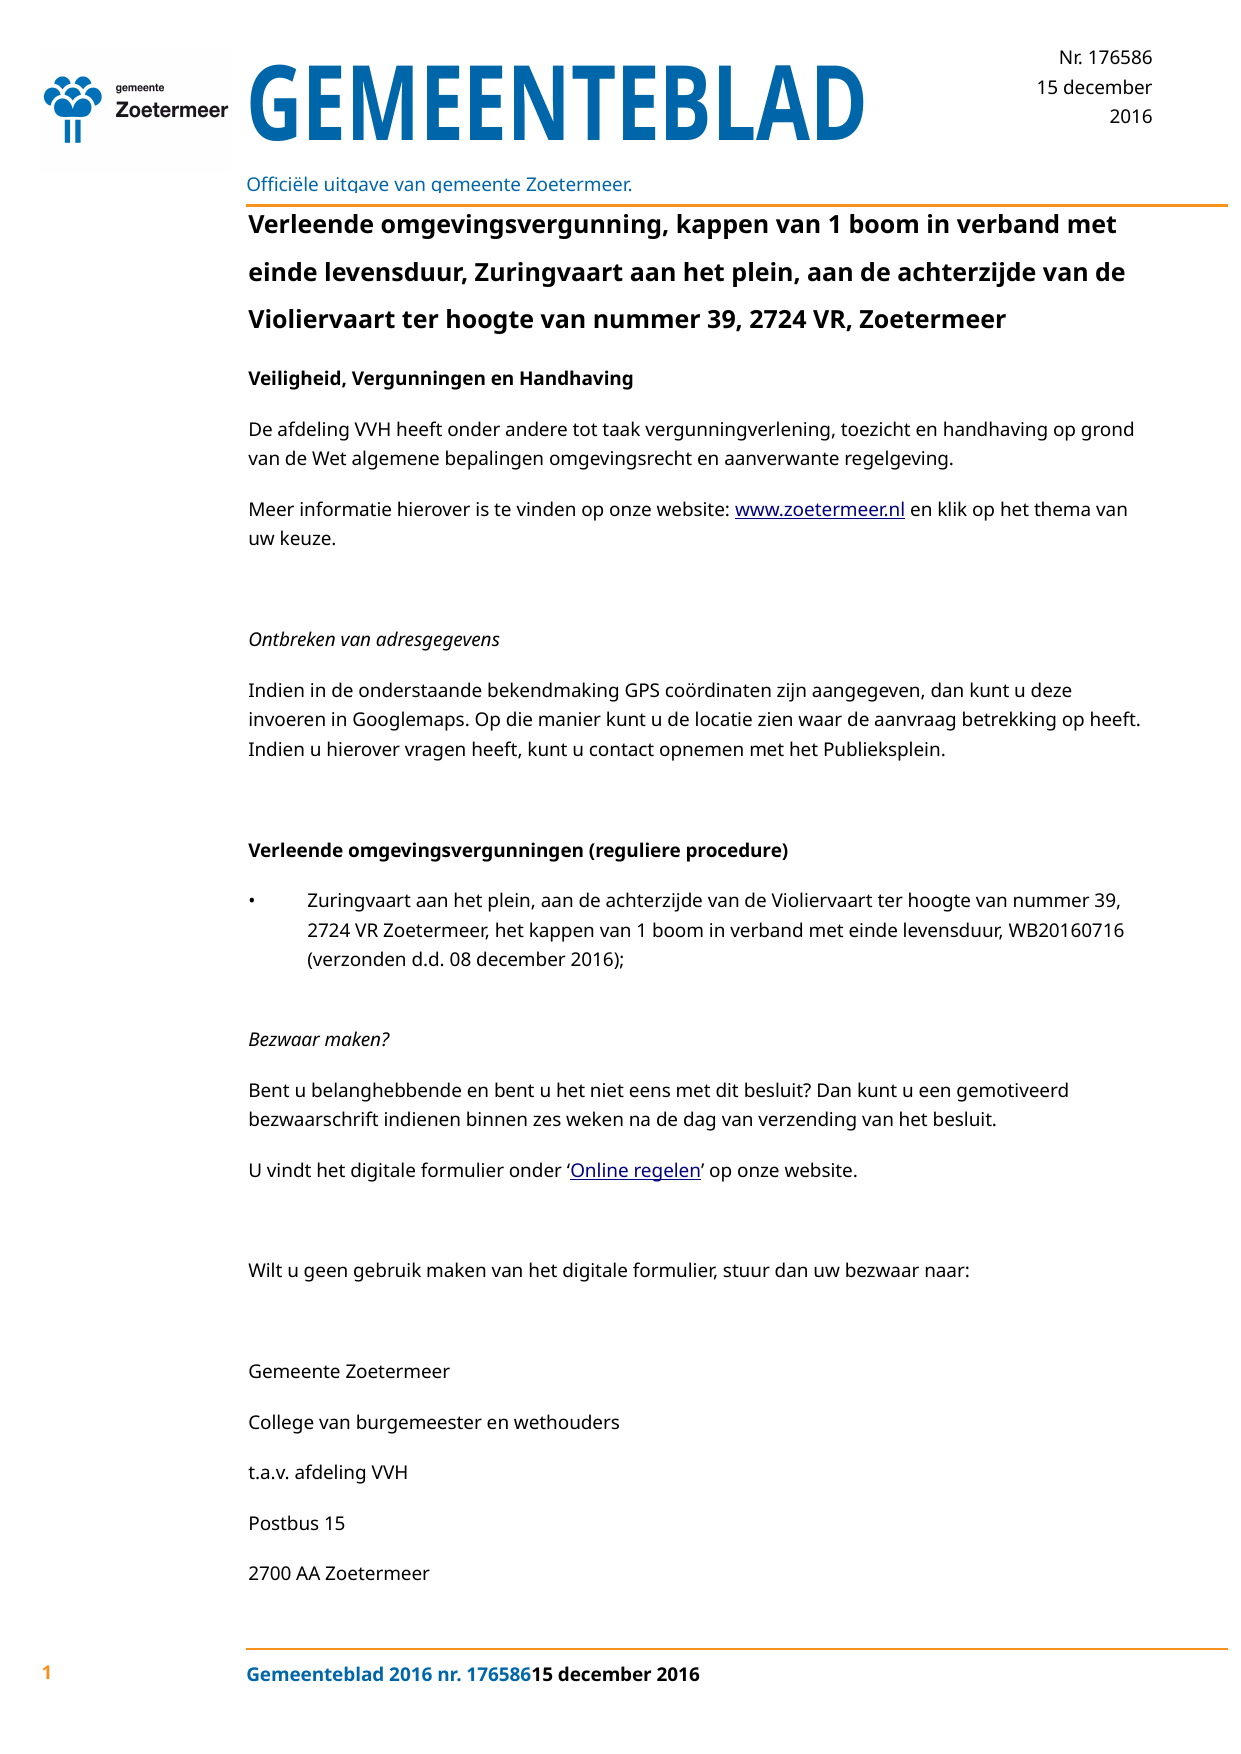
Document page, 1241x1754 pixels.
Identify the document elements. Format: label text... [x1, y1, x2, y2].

text Indien in de onderstaande bekendmaking GPS coördinaten zijn aangegeven, dan kunt u deze invoeren in Googlemaps. Op die manier kunt u de locatie zien waar de aanvraag betrekking op heeft. Indien u hierover vragen heeft, kunt u contact opnemen met het Publieksplein. [248, 677, 1152, 762]
text Verleende omgevingsvergunningen (reguliere procedure) [248, 837, 1152, 862]
text Postbus 15 [248, 1510, 1152, 1535]
text De afdeling VVH heeft onder andere tot taak vergunningverlening, toezicht en handhaving op grond van de Wet algemene bepalingen omgevingsrecht en aanverwante regelgeving. [248, 416, 1152, 471]
text College van burgemeester en wethouders [248, 1409, 1152, 1434]
text Gemeente Zoetermeer [248, 1358, 1152, 1384]
text U vindt het digitale formulier onder ‘Online regelen’ op onze website. [248, 1157, 1152, 1182]
text Bezwaar maken? [248, 1026, 1152, 1052]
text Ontbreken van adresgegevens [248, 626, 1152, 652]
picture [41, 47, 231, 172]
text Bent u belanghebbende en bent u het niet eens met dit besluit? Dan kunt u een gemotiveerd bezwaarschrift indienen binnen zes weken na de dag van verzending van het besluit. [248, 1077, 1152, 1132]
list Zuringvaart aan het plein, aan de achterzijde van de Violiervaart ter hoogte van nummer 39, 2724 VR Zoetermeer, het kappen van 1 boom in verband met einde levensduur, WB20160716 (verzonden d.d. 08 december 2016); [248, 887, 1152, 972]
text Veiligheid, Vergunningen en Handhaving [248, 366, 1152, 391]
text Meer informatie hierover is te vinden op onze website: www.zoetermeer.nl en klik op het thema van uw keuze. [248, 496, 1152, 551]
text Wilt u geen gebruik maken van het digitale formulier, stuur dan uw bezwaar naar: [248, 1258, 1152, 1283]
text Verleende omgevingsvergunning, kappen van 1 boom in verband met einde levensduur, Zuringvaart aan het plein, aan de achterzijde van de Violiervaart ter hoogte van nummer 39, 2724 VR, Zoetermeer [248, 207, 1152, 336]
text 2700 AA Zoetermeer [248, 1560, 1152, 1586]
text t.a.v. afdeling VVH [248, 1459, 1152, 1485]
